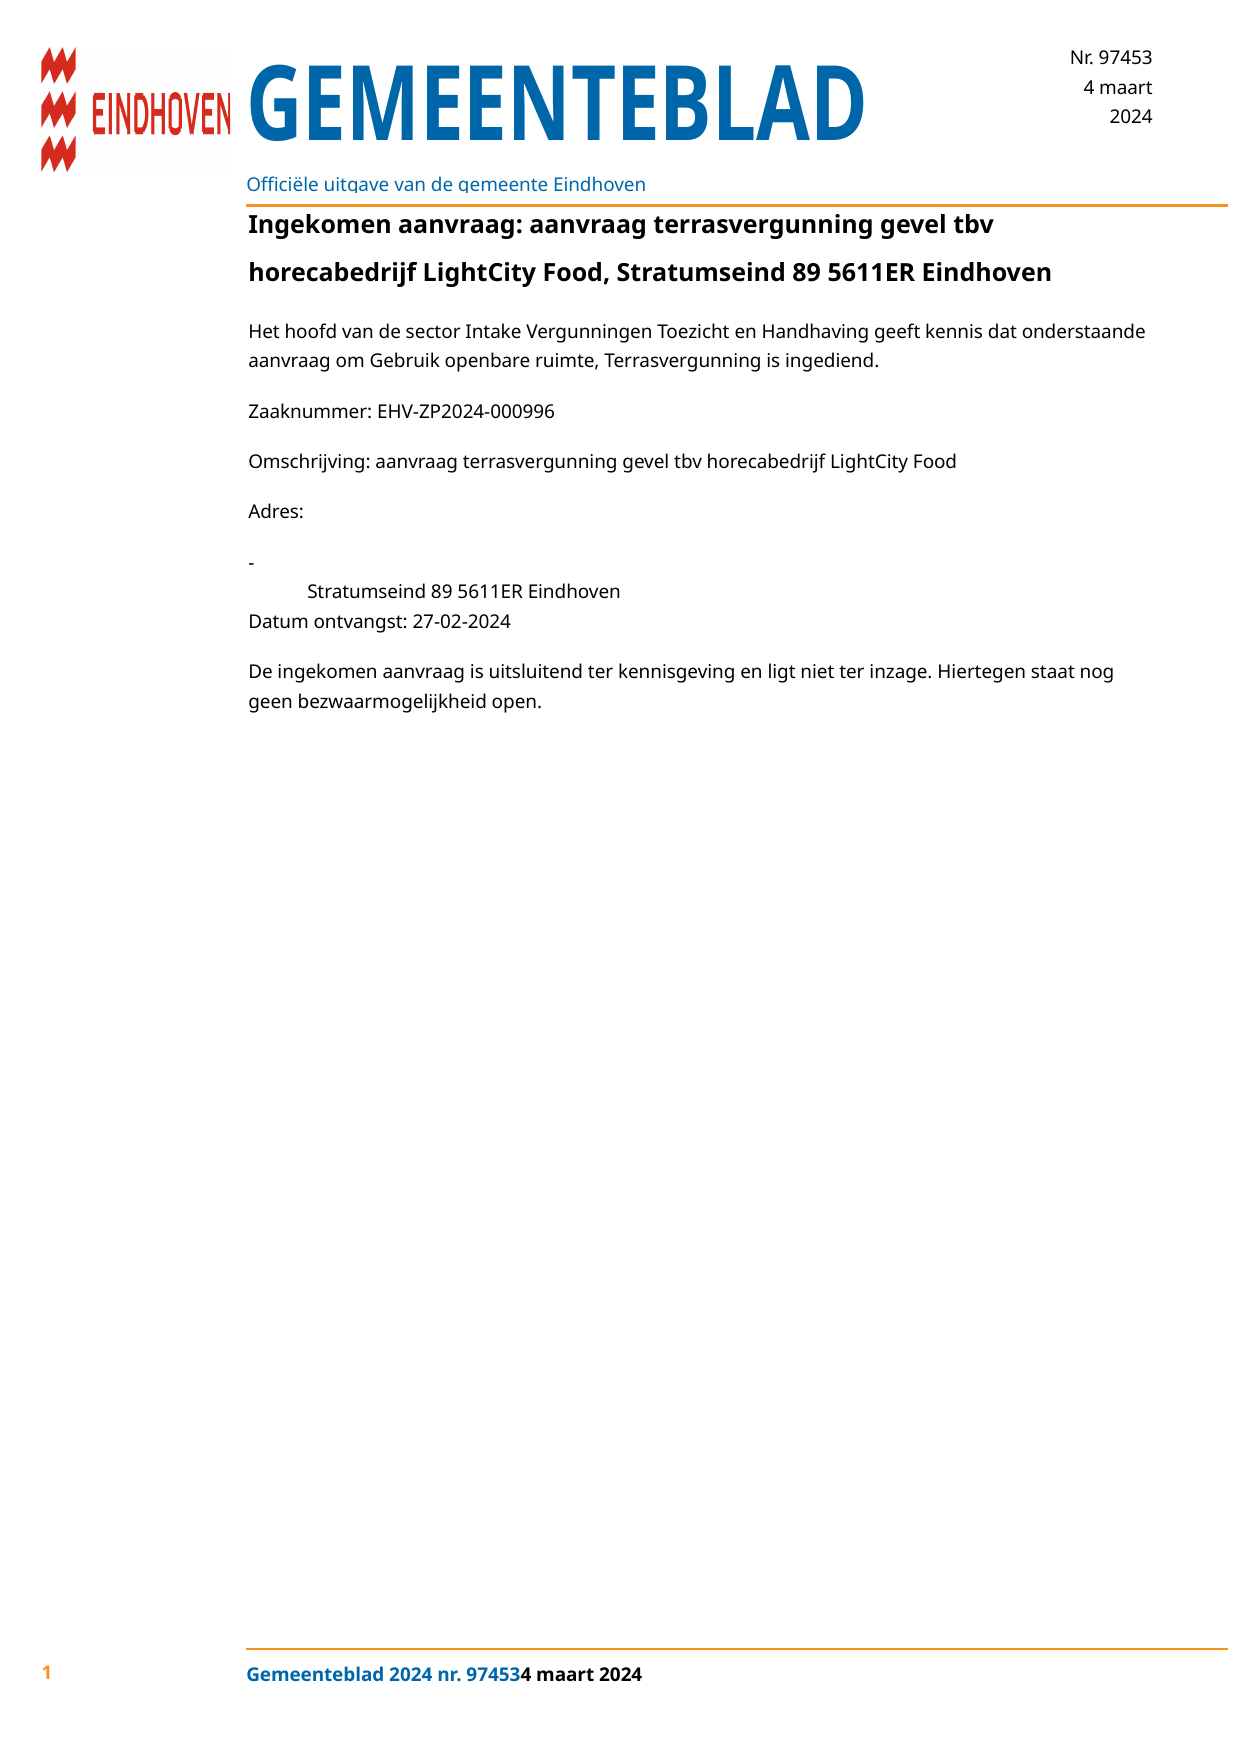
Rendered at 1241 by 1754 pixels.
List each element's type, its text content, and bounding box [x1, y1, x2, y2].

list Stratumseind 89 5611ER Eindhoven [248, 579, 1152, 604]
picture [41, 47, 231, 172]
text Zaaknummer: EHV-ZP2024-000996 [248, 398, 1152, 424]
text Het hoofd van de sector Intake Vergunningen Toezicht en Handhaving geeft kennis dat onderstaande aanvraag om Gebruik openbare ruimte, Terrasvergunning is ingediend. [248, 318, 1152, 373]
text Omschrijving: aanvraag terrasvergunning gevel tbv horecabedrijf LightCity Food [248, 448, 1152, 474]
text Adres: [248, 499, 1152, 524]
text Datum ontvangst: 27-02-2024 [248, 608, 1152, 634]
text De ingekomen aanvraag is uitsluitend ter kennisgeving en ligt niet ter inzage. Hiertegen staat nog geen bezwaarmogelijkheid open. [248, 659, 1152, 714]
text Ingekomen aanvraag: aanvraag terrasvergunning gevel tbv horecabedrijf LightCity Food, Stratumseind 89 5611ER Eindhoven [248, 207, 1152, 288]
